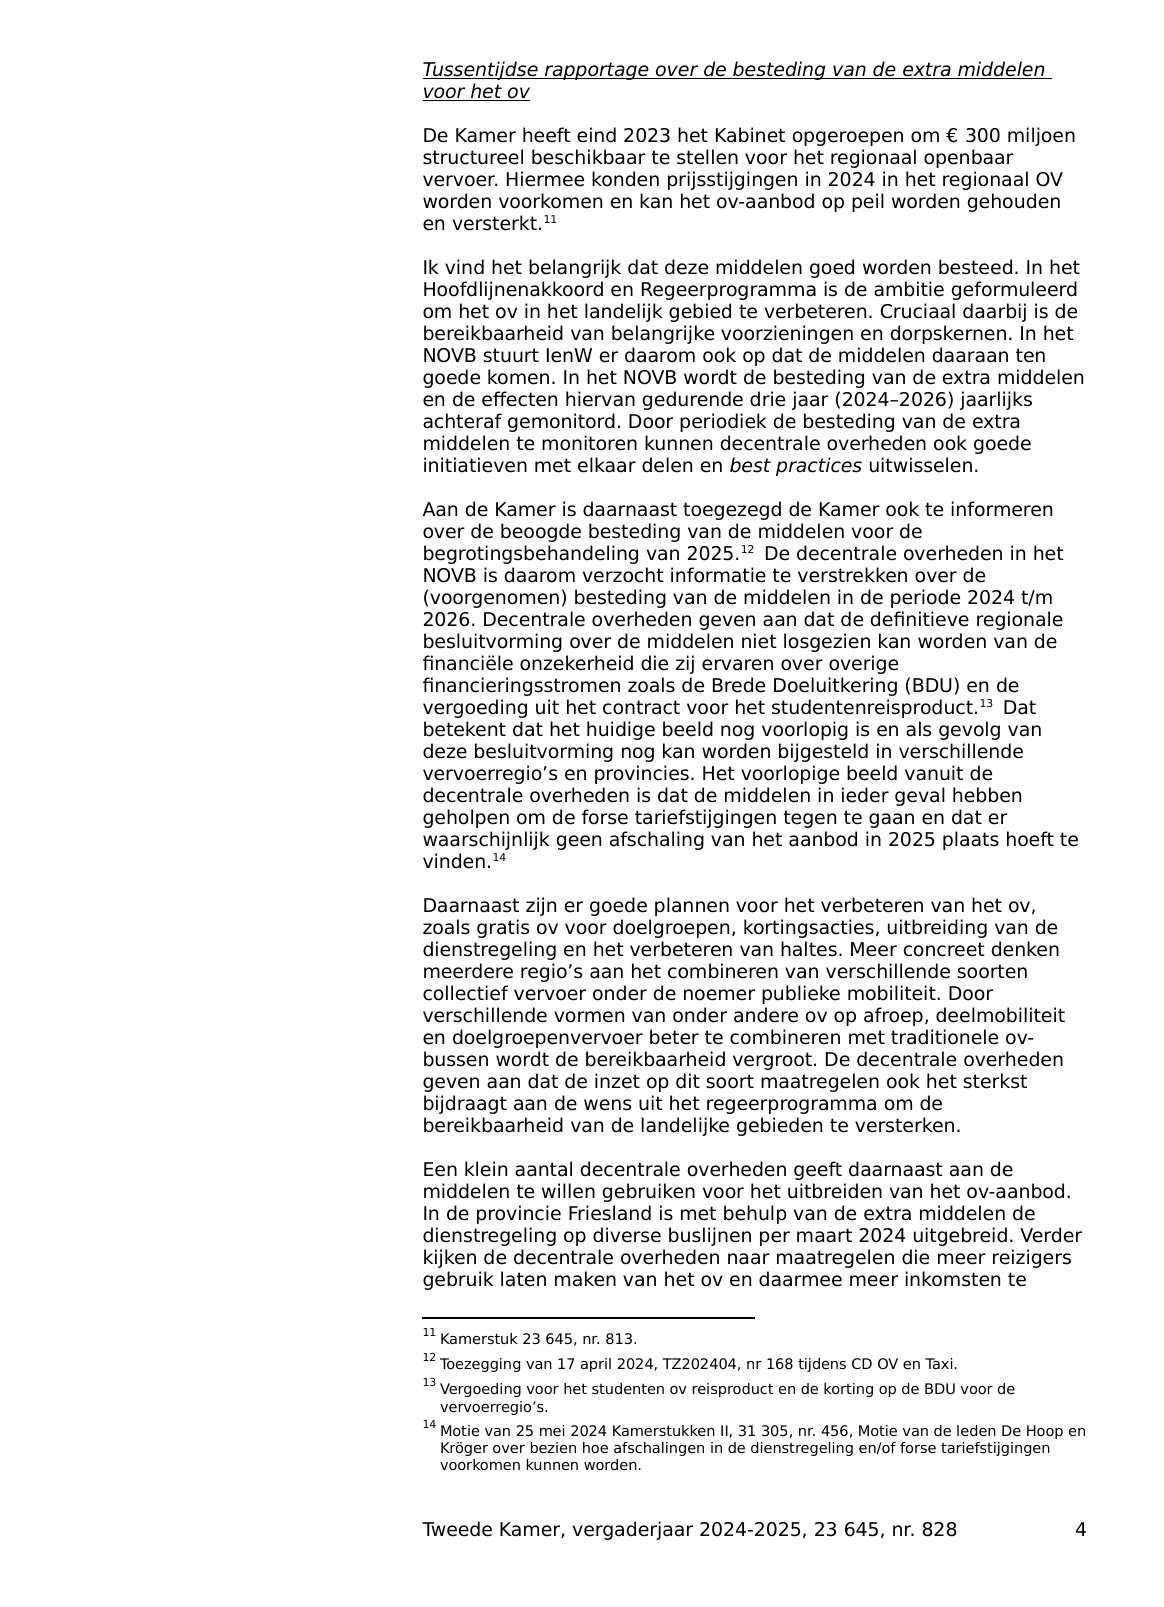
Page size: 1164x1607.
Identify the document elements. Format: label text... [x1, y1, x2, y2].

text Vergoeding voor het studenten ov reisproduct en de korting op de BDU voor de vervoerregio’s. [422, 1377, 1087, 1416]
text De Kamer heeft eind 2023 het Kabinet opgeroepen om € 300 miljoen structureel beschikbaar te stellen voor het regionaal openbaar vervoer. Hiermee konden prijsstijgingen in 2024 in het regionaal OV worden voorkomen en kan het ov-aanbod op peil worden gehouden en versterkt. [422, 125, 1087, 235]
text Aan de Kamer is daarnaast toegezegd de Kamer ook te informeren over de beoogde besteding van de middelen voor de begrotingsbehandeling van 2025. De decentrale overheden in het NOVB is daarom verzocht informatie te verstrekken over de (voorgenomen) besteding van de middelen in de periode 2024 t/m 2026. Decentrale overheden geven aan dat de definitieve regionale besluitvorming over de middelen niet losgezien kan worden van de financiële onzekerheid die zij ervaren over overige financieringsstromen zoals de Brede Doeluitkering (BDU) en de vergoeding uit het contract voor het studentenreisproduct. Dat betekent dat het huidige beeld nog voorlopig is en als gevolg van deze besluitvorming nog kan worden bijgesteld in verschillende vervoerregio’s en provincies. Het voorlopige beeld vanuit de decentrale overheden is dat de middelen in ieder geval hebben geholpen om de forse tariefstijgingen tegen te gaan en dat er waarschijnlijk geen afschaling van het aanbod in 2025 plaats hoeft te vinden. [422, 499, 1087, 873]
text Ik vind het belangrijk dat deze middelen goed worden besteed. In het Hoofdlijnenakkoord en Regeerprogramma is de ambitie geformuleerd om het ov in het landelijk gebied te verbeteren. Cruciaal daarbij is de bereikbaarheid van belangrijke voorzieningen en dorpskernen. In het NOVB stuurt IenW er daarom ook op dat de middelen daaraan ten goede komen. In het NOVB wordt de besteding van de extra middelen en de effecten hiervan gedurende drie jaar (2024–2026) jaarlijks achteraf gemonitord. Door periodiek de besteding van de extra middelen te monitoren kunnen decentrale overheden ook goede initiatieven met elkaar delen en best practices uitwisselen. [422, 257, 1087, 477]
text Een klein aantal decentrale overheden geeft daarnaast aan de middelen te willen gebruiken voor het uitbreiden van het ov-aanbod. In de provincie Friesland is met behulp van de extra middelen de dienstregeling op diverse buslijnen per maart 2024 uitgebreid. Verder kijken de decentrale overheden naar maatregelen die meer reizigers gebruik laten maken van het ov en daarmee meer inkomsten te [422, 1159, 1087, 1291]
text Motie van 25 mei 2024 Kamerstukken II, 31 305, nr. 456, Motie van de leden De Hoop en Kröger over bezien hoe afschalingen in de dienstregeling en/of forse tariefstijgingen voorkomen kunnen worden. [422, 1418, 1087, 1474]
subtitle Tussentijdse rapportage over de besteding van de extra middelen voor het ov [422, 59, 1087, 103]
text Kamerstuk 23 645, nr. 813. [422, 1327, 1087, 1349]
text Daarnaast zijn er goede plannen voor het verbeteren van het ov, zoals gratis ov voor doelgroepen, kortingsacties, uitbreiding van de dienstregeling en het verbeteren van haltes. Meer concreet denken meerdere regio’s aan het combineren van verschillende soorten collectief vervoer onder de noemer publieke mobiliteit. Door verschillende vormen van onder andere ov op afroep, deelmobiliteit en doelgroepenvervoer beter te combineren met traditionele ov-bussen wordt de bereikbaarheid vergroot. De decentrale overheden geven aan dat de inzet op dit soort maatregelen ook het sterkst bijdraagt aan de wens uit het regeerprogramma om de bereikbaarheid van de landelijke gebieden te versterken. [422, 895, 1087, 1137]
text Toezegging van 17 april 2024, TZ202404, nr 168 tijdens CD OV en Taxi. [422, 1352, 1087, 1374]
